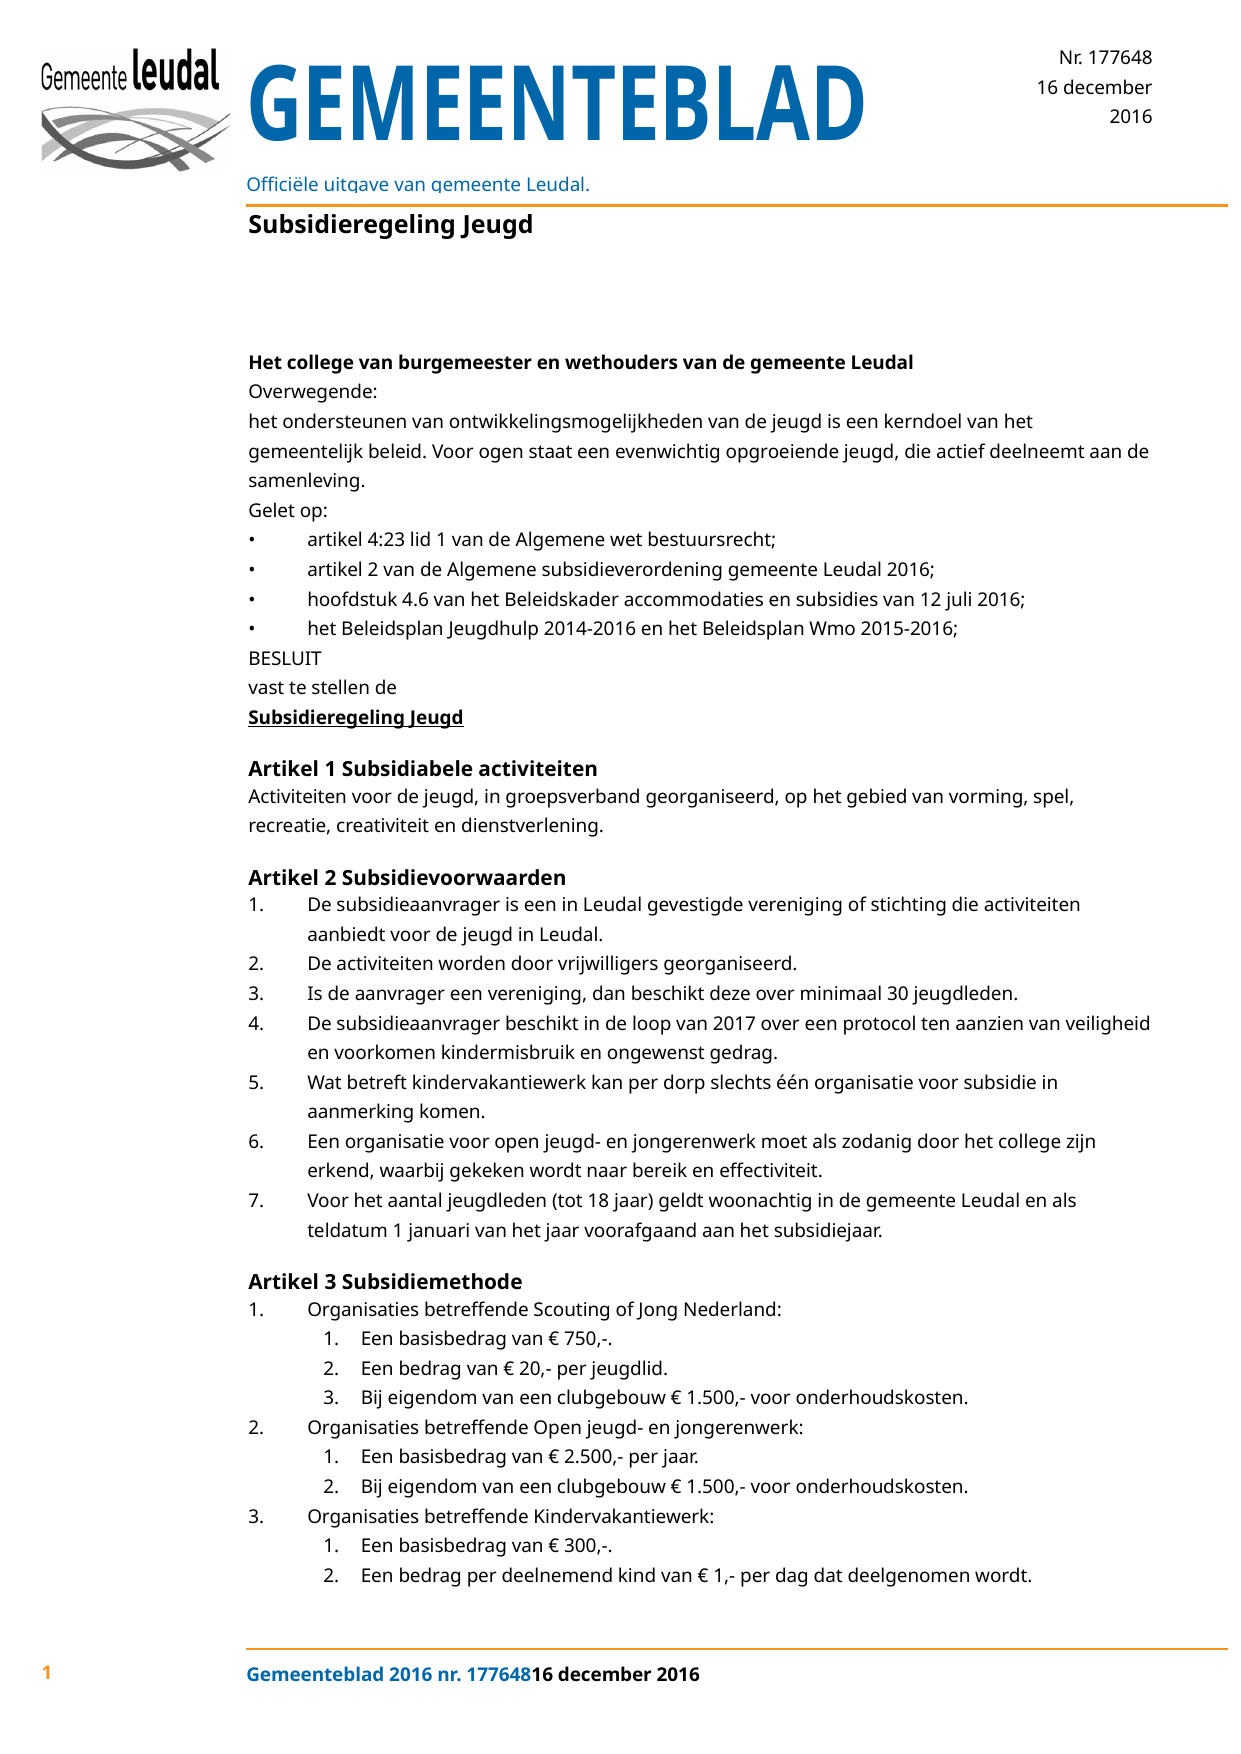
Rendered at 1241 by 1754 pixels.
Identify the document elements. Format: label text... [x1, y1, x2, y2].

list Wat betreft kindervakantiewerk kan per dorp slechts één organisatie voor subsidie in aanmerking komen. [248, 1069, 1152, 1124]
text Artikel 2 Subsidievoorwaarden [248, 863, 1152, 891]
list hoofdstuk 4.6 van het Beleidskader accommodaties en subsidies van 12 juli 2016; [248, 586, 1152, 612]
text Activiteiten voor de jeugd, in groepsverband georganiseerd, op het gebied van vorming, spel, recreatie, creativiteit en dienstverlening. [248, 783, 1152, 838]
text BESLUIT [248, 645, 1152, 671]
text Subsidieregeling Jeugd [248, 704, 1152, 730]
text Overwegende: [248, 379, 1152, 404]
text Het college van burgemeester en wethouders van de gemeente Leudal [248, 349, 1152, 375]
list De subsidieaanvrager beschikt in de loop van 2017 over een protocol ten aanzien van veiligheid en voorkomen kindermisbruik en ongewenst gedrag. [248, 1010, 1152, 1065]
list het Beleidsplan Jeugdhulp 2014-2016 en het Beleidsplan Wmo 2015-2016; [248, 615, 1152, 641]
text Artikel 1 Subsidiabele activiteiten [248, 754, 1152, 783]
list Een bedrag van € 20,- per jeugdlid. [323, 1355, 1152, 1381]
list Een bedrag per deelnemend kind van € 1,- per dag dat deelgenomen wordt. [323, 1562, 1152, 1588]
list artikel 2 van de Algemene subsidieverordening gemeente Leudal 2016; [248, 556, 1152, 582]
picture [41, 47, 231, 172]
list Bij eigendom van een clubgebouw € 1.500,- voor onderhoudskosten. [323, 1384, 1152, 1410]
list Is de aanvrager een vereniging, dan beschikt deze over minimaal 30 jeugdleden. [248, 980, 1152, 1006]
list Een basisbedrag van € 300,-. [323, 1532, 1152, 1558]
list Een organisatie voor open jeugd- en jongerenwerk moet als zodanig door het college zijn erkend, waarbij gekeken wordt naar bereik en effectiviteit. [248, 1128, 1152, 1183]
list Organisaties betreffende Open jeugd- en jongerenwerk: [248, 1414, 1152, 1440]
text Artikel 3 Subsidiemethode [248, 1267, 1152, 1296]
list De subsidieaanvrager is een in Leudal gevestigde vereniging of stichting die activiteiten aanbiedt voor de jeugd in Leudal. [248, 891, 1152, 947]
list Een basisbedrag van € 750,-. [323, 1325, 1152, 1351]
list Voor het aantal jeugdleden (tot 18 jaar) geldt woonachtig in de gemeente Leudal en als teldatum 1 januari van het jaar voorafgaand aan het subsidiejaar. [248, 1187, 1152, 1243]
list De activiteiten worden door vrijwilligers georganiseerd. [248, 951, 1152, 976]
list Bij eigendom van een clubgebouw € 1.500,- voor onderhoudskosten. [323, 1473, 1152, 1499]
text vast te stellen de [248, 674, 1152, 700]
list Een basisbedrag van € 2.500,- per jaar. [323, 1444, 1152, 1469]
text Subsidieregeling Jeugd [248, 207, 1152, 241]
list artikel 4:23 lid 1 van de Algemene wet bestuursrecht; [248, 527, 1152, 552]
list Organisaties betreffende Scouting of Jong Nederland: [248, 1296, 1152, 1321]
text Gelet op: [248, 497, 1152, 523]
text het ondersteunen van ontwikkelingsmogelijkheden van de jeugd is een kerndoel van het gemeentelijk beleid. Voor ogen staat een evenwichtig opgroeiende jeugd, die actief deelneemt aan de samenleving. [248, 408, 1152, 493]
list Organisaties betreffende Kindervakantiewerk: [248, 1503, 1152, 1528]
